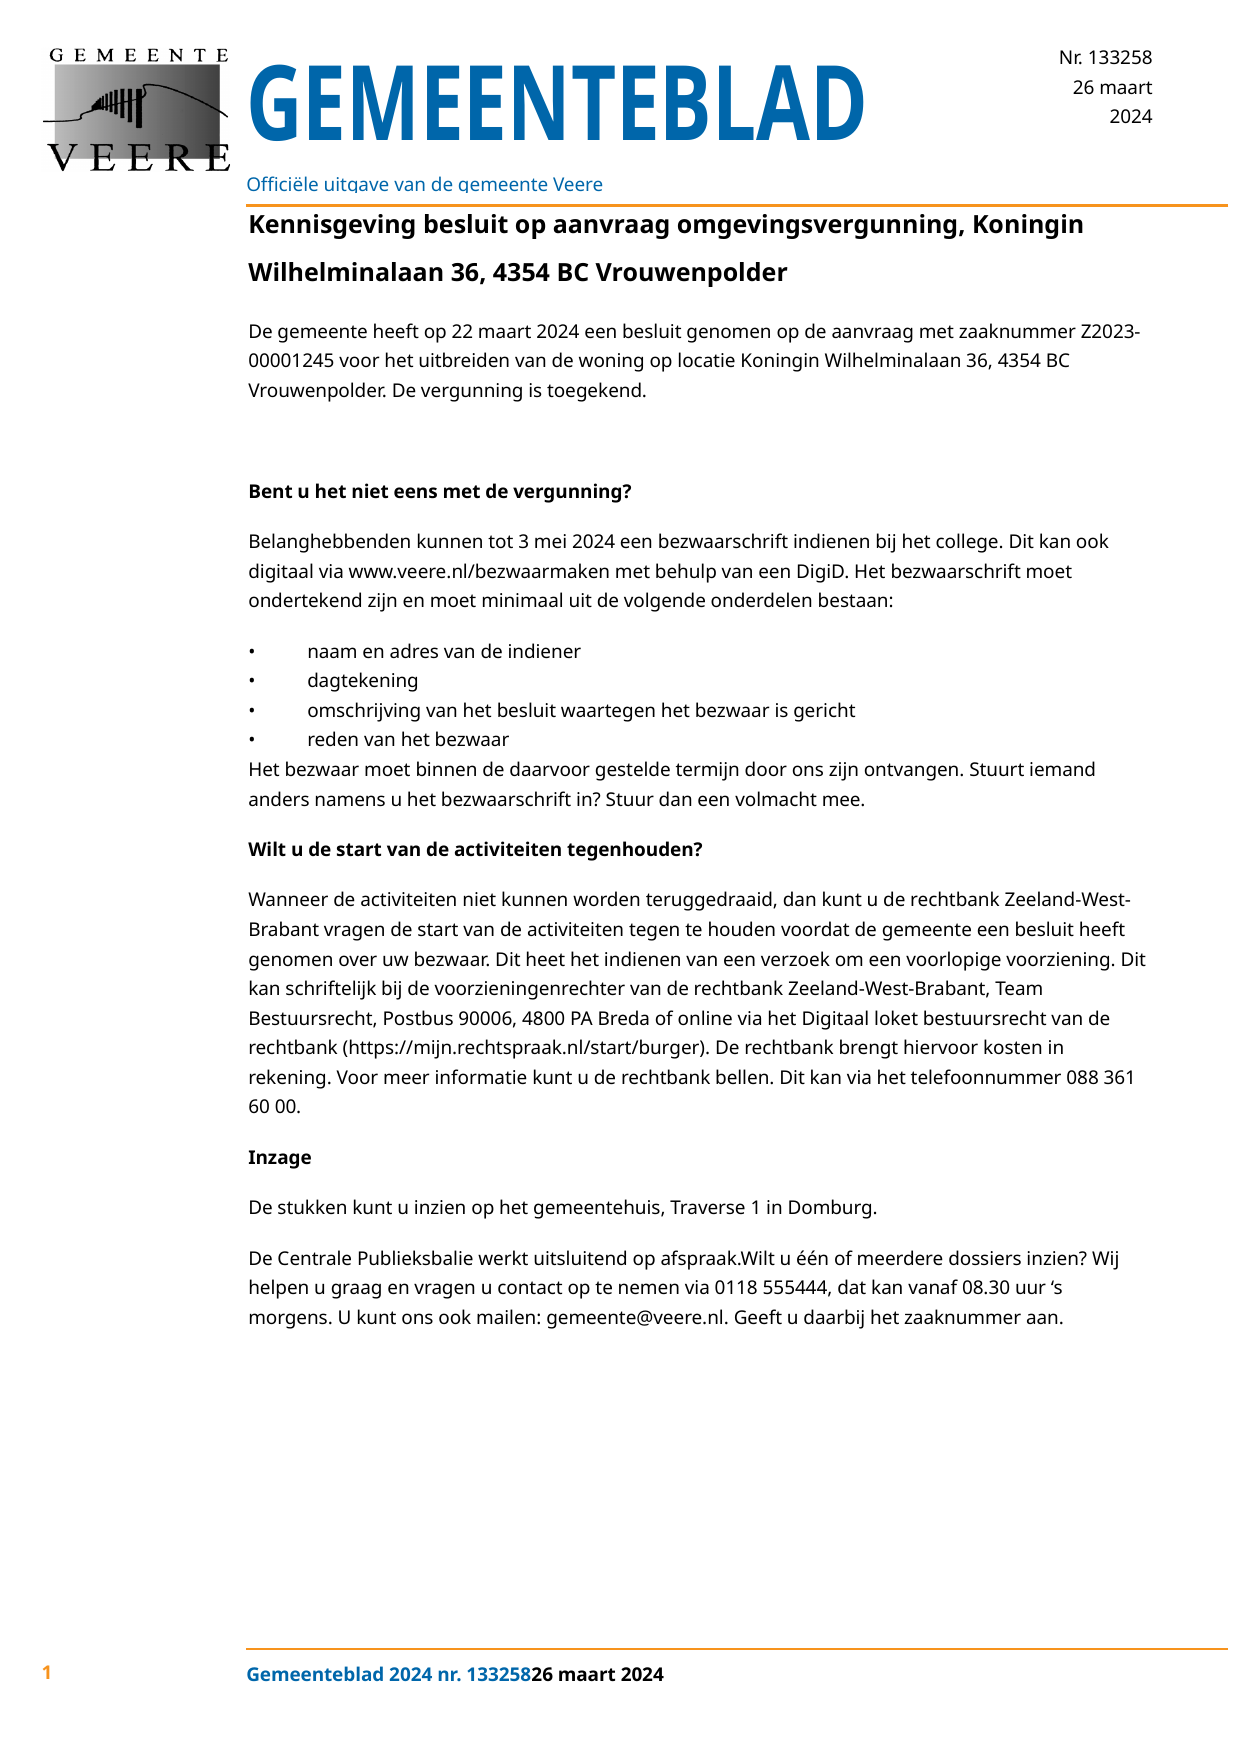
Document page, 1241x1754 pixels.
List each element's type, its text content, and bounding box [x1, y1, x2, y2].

list naam en adres van de indiener [248, 638, 1152, 664]
text Belanghebbenden kunnen tot 3 mei 2024 een bezwaarschrift indienen bij het college. Dit kan ook digitaal via www.veere.nl/bezwaarmaken met behulp van een DigiD. Het bezwaarschrift moet ondertekend zijn en moet minimaal uit de volgende onderdelen bestaan: [248, 528, 1152, 613]
text Wilt u de start van de activiteiten tegenhouden? [248, 836, 1152, 862]
text De gemeente heeft op 22 maart 2024 een besluit genomen op de aanvraag met zaaknummer Z2023-00001245 voor het uitbreiden van de woning op locatie Koningin Wilhelminalaan 36, 4354 BC Vrouwenpolder. De vergunning is toegekend. [248, 318, 1152, 403]
text Bent u het niet eens met de vergunning? [248, 478, 1152, 504]
list omschrijving van het besluit waartegen het bezwaar is gericht [248, 697, 1152, 723]
list dagtekening [248, 667, 1152, 693]
text Kennisgeving besluit op aanvraag omgevingsvergunning, Koningin Wilhelminalaan 36, 4354 BC Vrouwenpolder [248, 207, 1152, 288]
text Wanneer de activiteiten niet kunnen worden teruggedraaid, dan kunt u de rechtbank Zeeland-West-Brabant vragen de start van de activiteiten tegen te houden voordat de gemeente een besluit heeft genomen over uw bezwaar. Dit heet het indienen van een verzoek om een voorlopige voorziening. Dit kan schriftelijk bij de voorzieningenrechter van de rechtbank Zeeland-West-Brabant, Team Bestuursrecht, Postbus 90006, 4800 PA Breda of online via het Digitaal loket bestuursrecht van de rechtbank (https://mijn.rechtspraak.nl/start/burger). De rechtbank brengt hiervoor kosten in rekening. Voor meer informatie kunt u de rechtbank bellen. Dit kan via het telefoonnummer 088 361 60 00. [248, 887, 1152, 1119]
picture [41, 47, 231, 172]
text De Centrale Publieksbalie werkt uitsluitend op afspraak.Wilt u één of meerdere dossiers inzien? Wij helpen u graag en vragen u contact op te nemen via 0118 555444, dat kan vanaf 08.30 uur ‘s morgens. U kunt ons ook mailen: gemeente@veere.nl. Geeft u daarbij het zaaknummer aan. [248, 1245, 1152, 1330]
text Inzage [248, 1144, 1152, 1170]
text De stukken kunt u inzien op het gemeentehuis, Traverse 1 in Domburg. [248, 1194, 1152, 1220]
text Het bezwaar moet binnen de daarvoor gestelde termijn door ons zijn ontvangen. Stuurt iemand anders namens u het bezwaarschrift in? Stuur dan een volmacht mee. [248, 756, 1152, 812]
list reden van het bezwaar [248, 727, 1152, 752]
